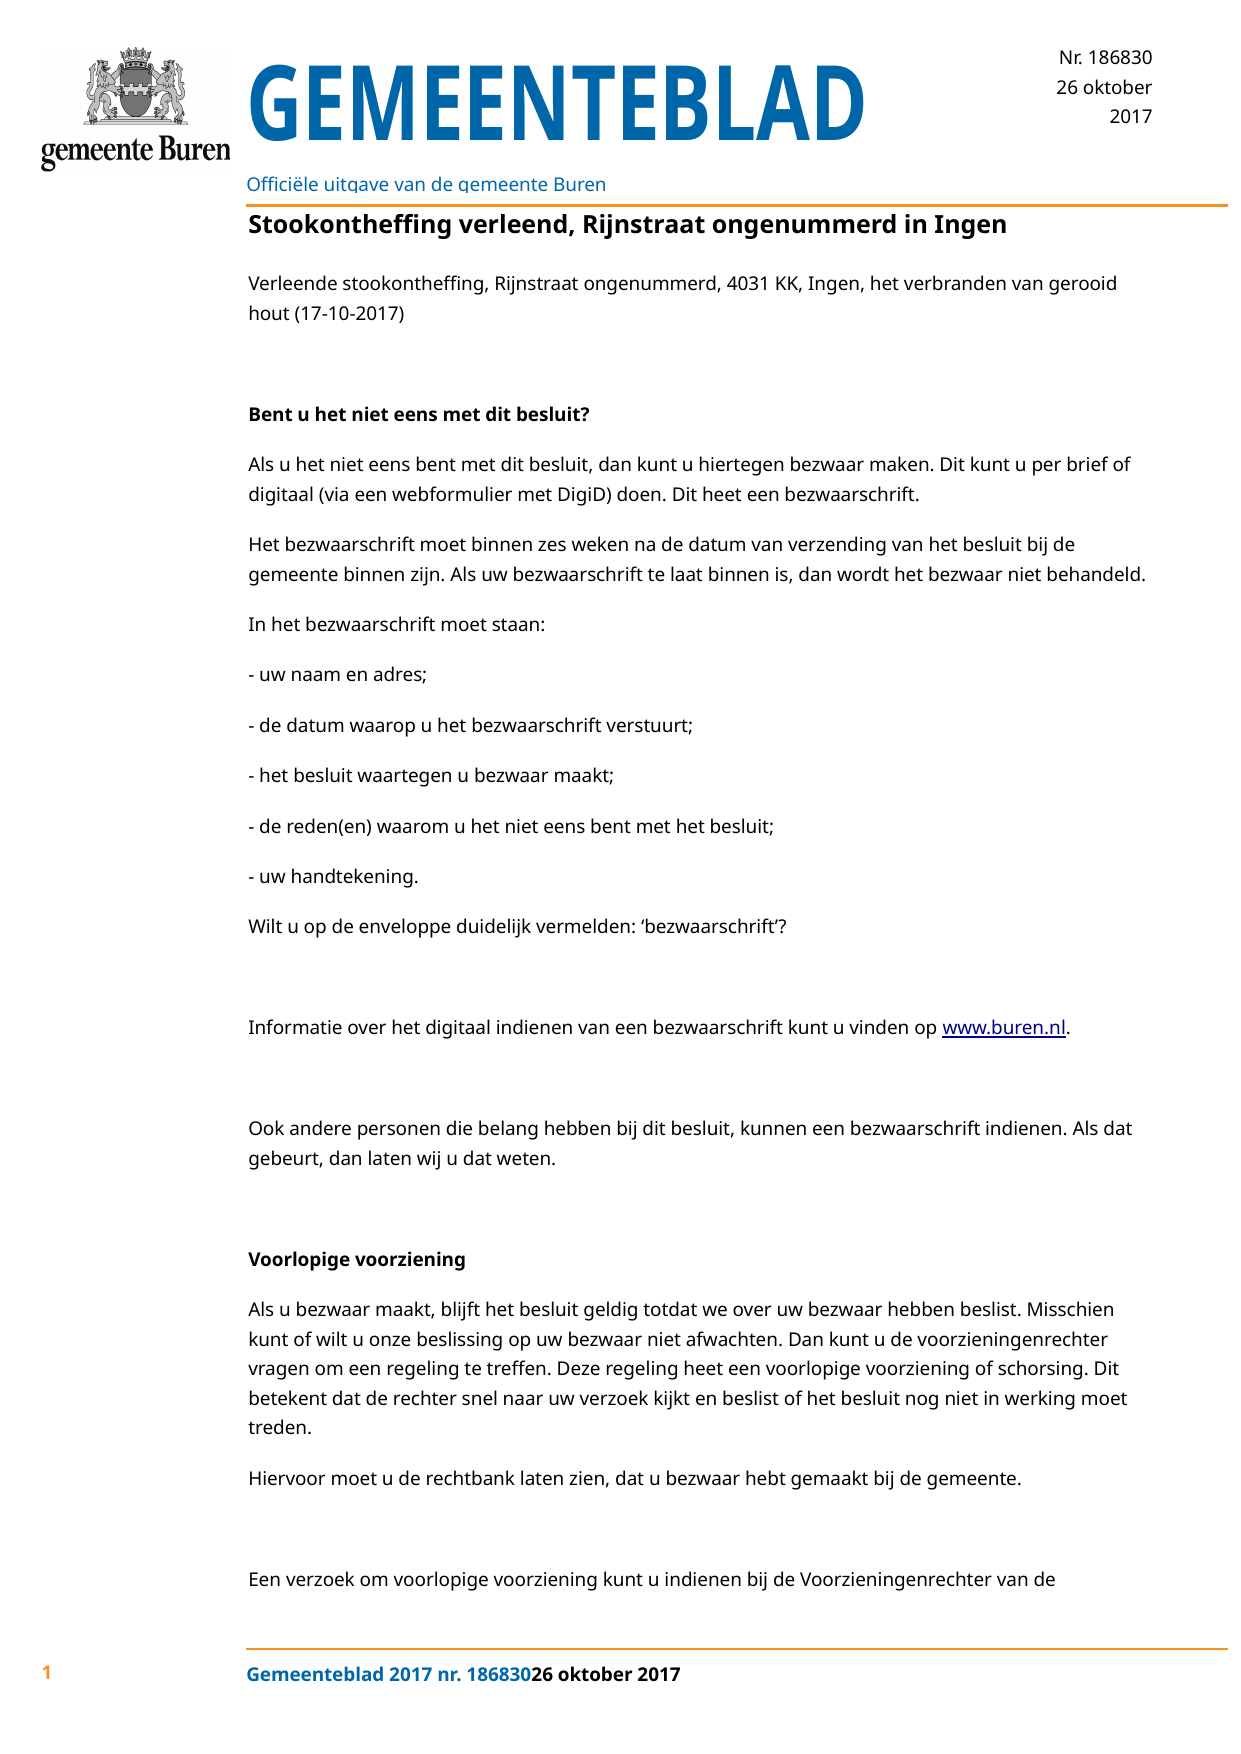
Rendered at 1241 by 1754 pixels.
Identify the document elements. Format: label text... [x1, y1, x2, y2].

text In het bezwaarschrift moet staan: [248, 611, 1152, 637]
text Informatie over het digitaal indienen van een bezwaarschrift kunt u vinden op www.buren.nl. [248, 1014, 1152, 1040]
text - de reden(en) waarom u het niet eens bent met het besluit; [248, 813, 1152, 838]
text Als u het niet eens bent met dit besluit, dan kunt u hiertegen bezwaar maken. Dit kunt u per brief of digitaal (via een webformulier met DigiD) doen. Dit heet een bezwaarschrift. [248, 451, 1152, 506]
text - uw handtekening. [248, 863, 1152, 889]
text Wilt u op de enveloppe duidelijk vermelden: ‘bezwaarschrift’? [248, 914, 1152, 939]
text - uw naam en adres; [248, 662, 1152, 687]
text Verleende stookontheffing, Rijnstraat ongenummerd, 4031 KK, Ingen, het verbranden van gerooid hout (17-10-2017) [248, 270, 1152, 326]
text Bent u het niet eens met dit besluit? [248, 401, 1152, 426]
text Stookontheffing verleend, Rijnstraat ongenummerd in Ingen [248, 207, 1152, 241]
text Een verzoek om voorlopige voorziening kunt u indienen bij de Voorzieningenrechter van de [248, 1566, 1152, 1591]
text Het bezwaarschrift moet binnen zes weken na de datum van verzending van het besluit bij de gemeente binnen zijn. Als uw bezwaarschrift te laat binnen is, dan wordt het bezwaar niet behandeld. [248, 531, 1152, 586]
text - de datum waarop u het bezwaarschrift verstuurt; [248, 712, 1152, 738]
text Ook andere personen die belang hebben bij dit besluit, kunnen een bezwaarschrift indienen. Als dat gebeurt, dan laten wij u dat weten. [248, 1115, 1152, 1171]
text Hiervoor moet u de rechtbank laten zien, dat u bezwaar hebt gemaakt bij de gemeente. [248, 1465, 1152, 1491]
text Als u bezwaar maakt, blijft het besluit geldig totdat we over uw bezwaar hebben beslist. Misschien kunt of wilt u onze beslissing op uw bezwaar niet afwachten. Dan kunt u de voorzieningenrechter vragen om een regeling te treffen. Deze regeling heet een voorlopige voorziening of schorsing. Dit betekent dat de rechter snel naar uw verzoek kijkt en beslist of het besluit nog niet in werking moet treden. [248, 1296, 1152, 1440]
text Voorlopige voorziening [248, 1246, 1152, 1271]
picture [41, 47, 231, 172]
text - het besluit waartegen u bezwaar maakt; [248, 762, 1152, 788]
